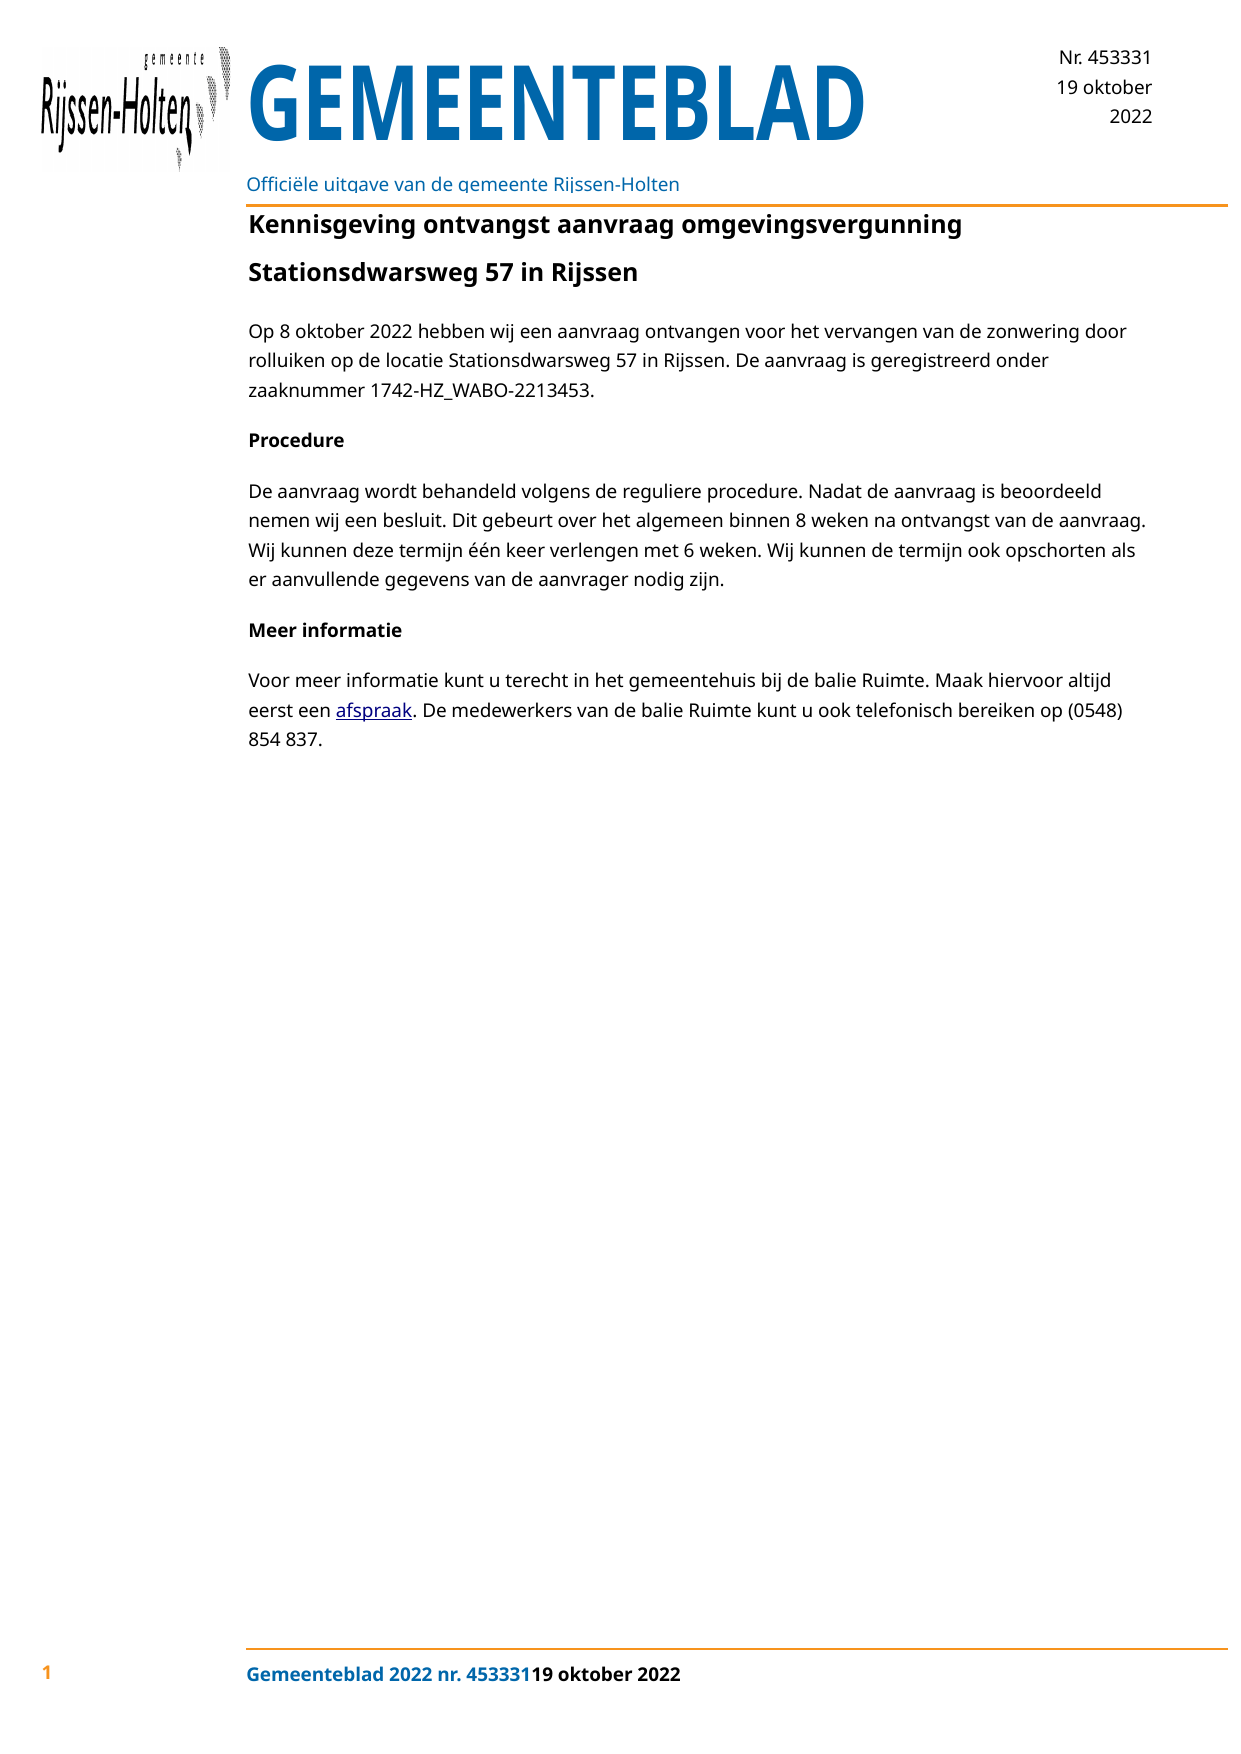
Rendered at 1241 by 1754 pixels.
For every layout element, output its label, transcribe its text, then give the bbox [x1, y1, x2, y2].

text De aanvraag wordt behandeld volgens de reguliere procedure. Nadat de aanvraag is beoordeeld nemen wij een besluit. Dit gebeurt over het algemeen binnen 8 weken na ontvangst van de aanvraag. Wij kunnen deze termijn één keer verlengen met 6 weken. Wij kunnen de termijn ook opschorten als er aanvullende gegevens van de aanvrager nodig zijn. [248, 478, 1152, 592]
text Voor meer informatie kunt u terecht in het gemeentehuis bij de balie Ruimte. Maak hiervoor altijd eerst een afspraak. De medewerkers van de balie Ruimte kunt u ook telefonisch bereiken op (0548) 854 837. [248, 667, 1152, 752]
text Kennisgeving ontvangst aanvraag omgevingsvergunning Stationsdwarsweg 57 in Rijssen [248, 207, 1152, 288]
text Procedure [248, 427, 1152, 453]
text Op 8 oktober 2022 hebben wij een aanvraag ontvangen voor het vervangen van de zonwering door rolluiken op de locatie Stationsdwarsweg 57 in Rijssen. De aanvraag is geregistreerd onder zaaknummer 1742-HZ_WABO-2213453. [248, 318, 1152, 403]
text Meer informatie [248, 617, 1152, 643]
picture [41, 47, 231, 172]
